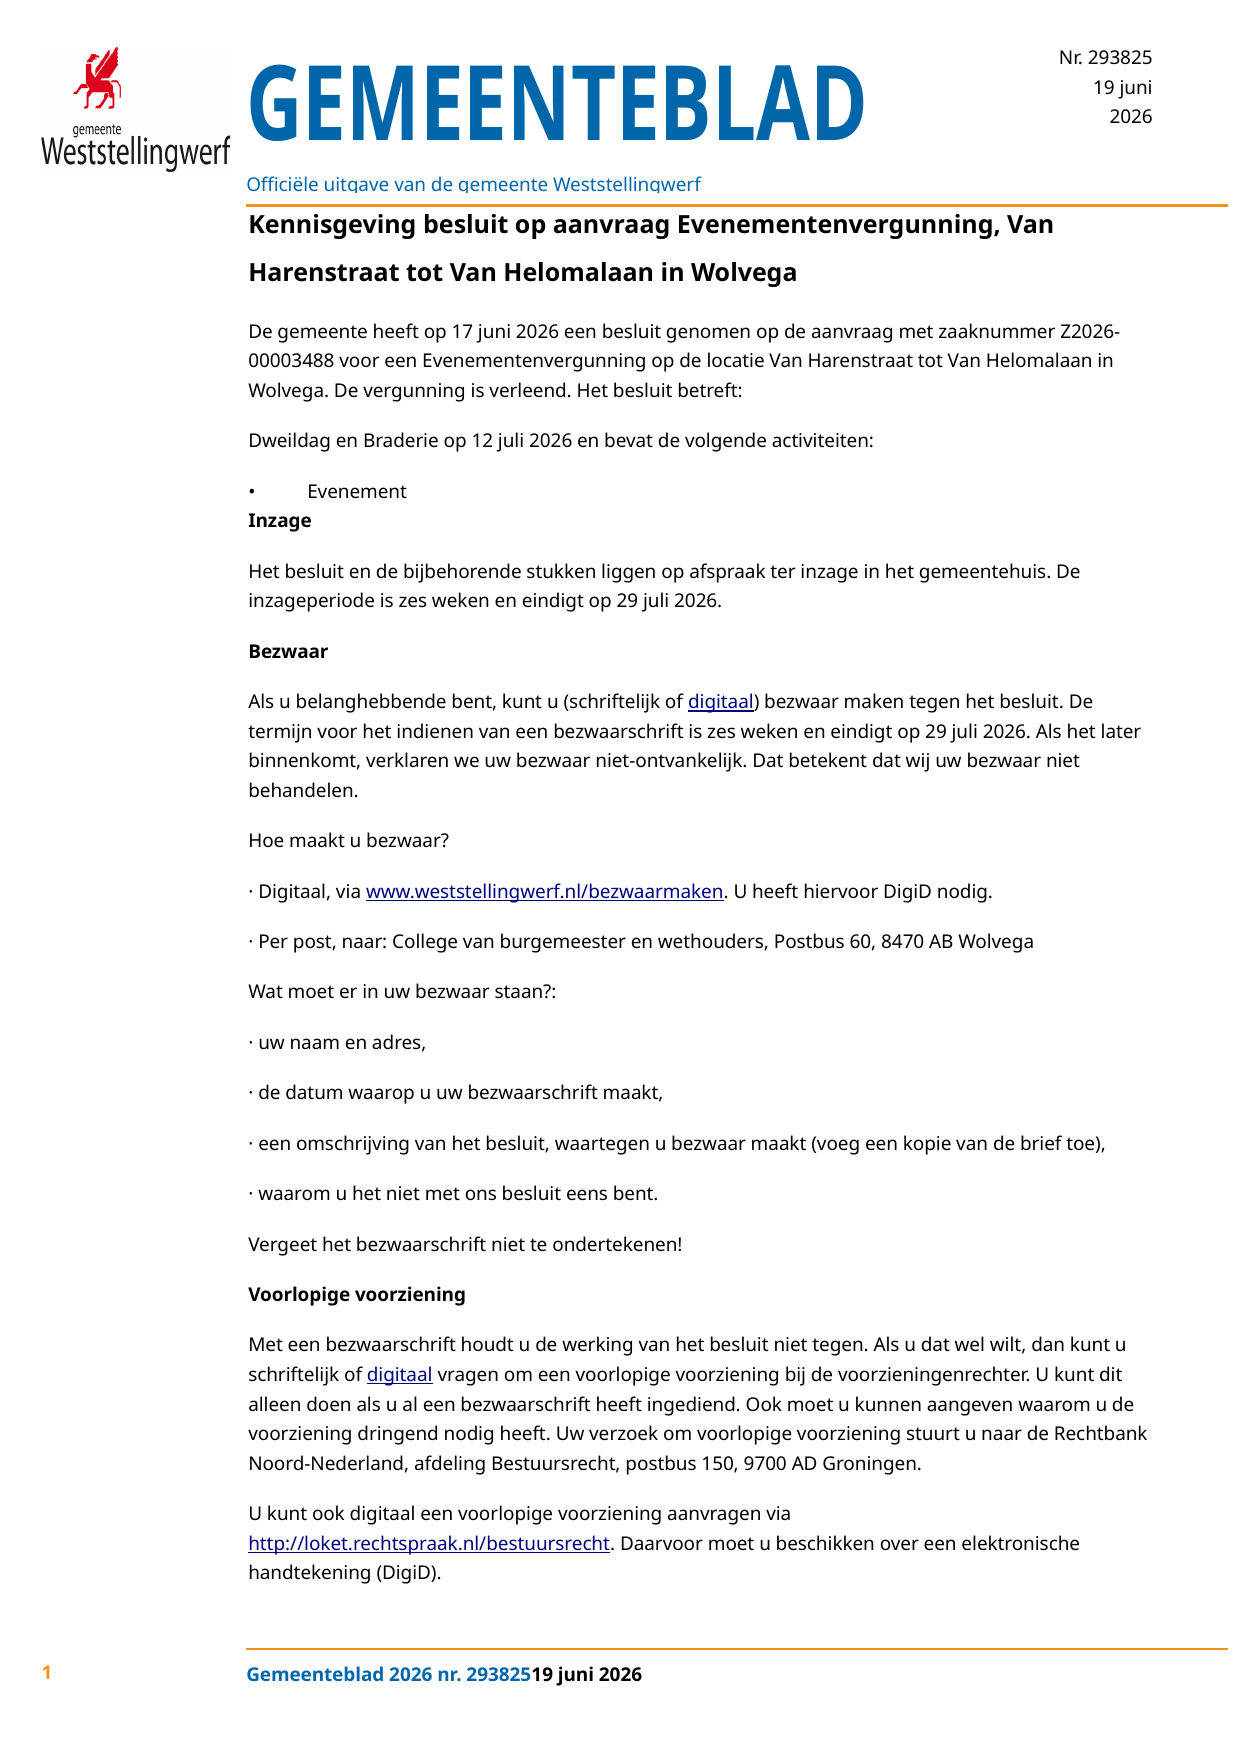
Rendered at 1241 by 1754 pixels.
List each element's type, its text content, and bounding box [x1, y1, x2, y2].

text Kennisgeving besluit op aanvraag Evenementenvergunning, Van Harenstraat tot Van Helomalaan in Wolvega [248, 207, 1152, 288]
text · Per post, naar: College van burgemeester en wethouders, Postbus 60, 8470 AB Wolvega [248, 928, 1152, 954]
text Het besluit en de bijbehorende stukken liggen op afspraak ter inzage in het gemeentehuis. De inzageperiode is zes weken en eindigt op 29 juli 2026. [248, 558, 1152, 613]
text · een omschrijving van het besluit, waartegen u bezwaar maakt (voeg een kopie van de brief toe), [248, 1130, 1152, 1156]
text · Digitaal, via www.weststellingwerf.nl/bezwaarmaken. U heeft hiervoor DigiD nodig. [248, 878, 1152, 904]
text · de datum waarop u uw bezwaarschrift maakt, [248, 1079, 1152, 1105]
text U kunt ook digitaal een voorlopige voorziening aanvragen via http://loket.rechtspraak.nl/bestuursrecht. Daarvoor moet u beschikken over een elektronische handtekening (DigiD). [248, 1500, 1152, 1585]
list Evenement [248, 478, 1152, 504]
text Vergeet het bezwaarschrift niet te ondertekenen! [248, 1231, 1152, 1257]
text Dweildag en Braderie op 12 juli 2026 en bevat de volgende activiteiten: [248, 427, 1152, 453]
picture [41, 47, 231, 172]
text Inzage [248, 507, 1152, 533]
text Bezwaar [248, 638, 1152, 664]
text Hoe maakt u bezwaar? [248, 827, 1152, 853]
text Met een bezwaarschrift houdt u de werking van het besluit niet tegen. Als u dat wel wilt, dan kunt u schriftelijk of digitaal vragen om een voorlopige voorziening bij de voorzieningenrechter. U kunt dit alleen doen als u al een bezwaarschrift heeft ingediend. Ook moet u kunnen aangeven waarom u de voorziening dringend nodig heeft. Uw verzoek om voorlopige voorziening stuurt u naar de Rechtbank Noord-Nederland, afdeling Bestuursrecht, postbus 150, 9700 AD Groningen. [248, 1332, 1152, 1476]
text · waarom u het niet met ons besluit eens bent. [248, 1180, 1152, 1206]
text De gemeente heeft op 17 juni 2026 een besluit genomen op de aanvraag met zaaknummer Z2026-00003488 voor een Evenementenvergunning op de locatie Van Harenstraat tot Van Helomalaan in Wolvega. De vergunning is verleend. Het besluit betreft: [248, 318, 1152, 403]
text Voorlopige voorziening [248, 1281, 1152, 1307]
text Als u belanghebbende bent, kunt u (schriftelijk of digitaal) bezwaar maken tegen het besluit. De termijn voor het indienen van een bezwaarschrift is zes weken en eindigt op 29 juli 2026. Als het later binnenkomt, verklaren we uw bezwaar niet-ontvankelijk. Dat betekent dat wij uw bezwaar niet behandelen. [248, 688, 1152, 803]
text Wat moet er in uw bezwaar staan?: [248, 979, 1152, 1004]
text · uw naam en adres, [248, 1029, 1152, 1055]
